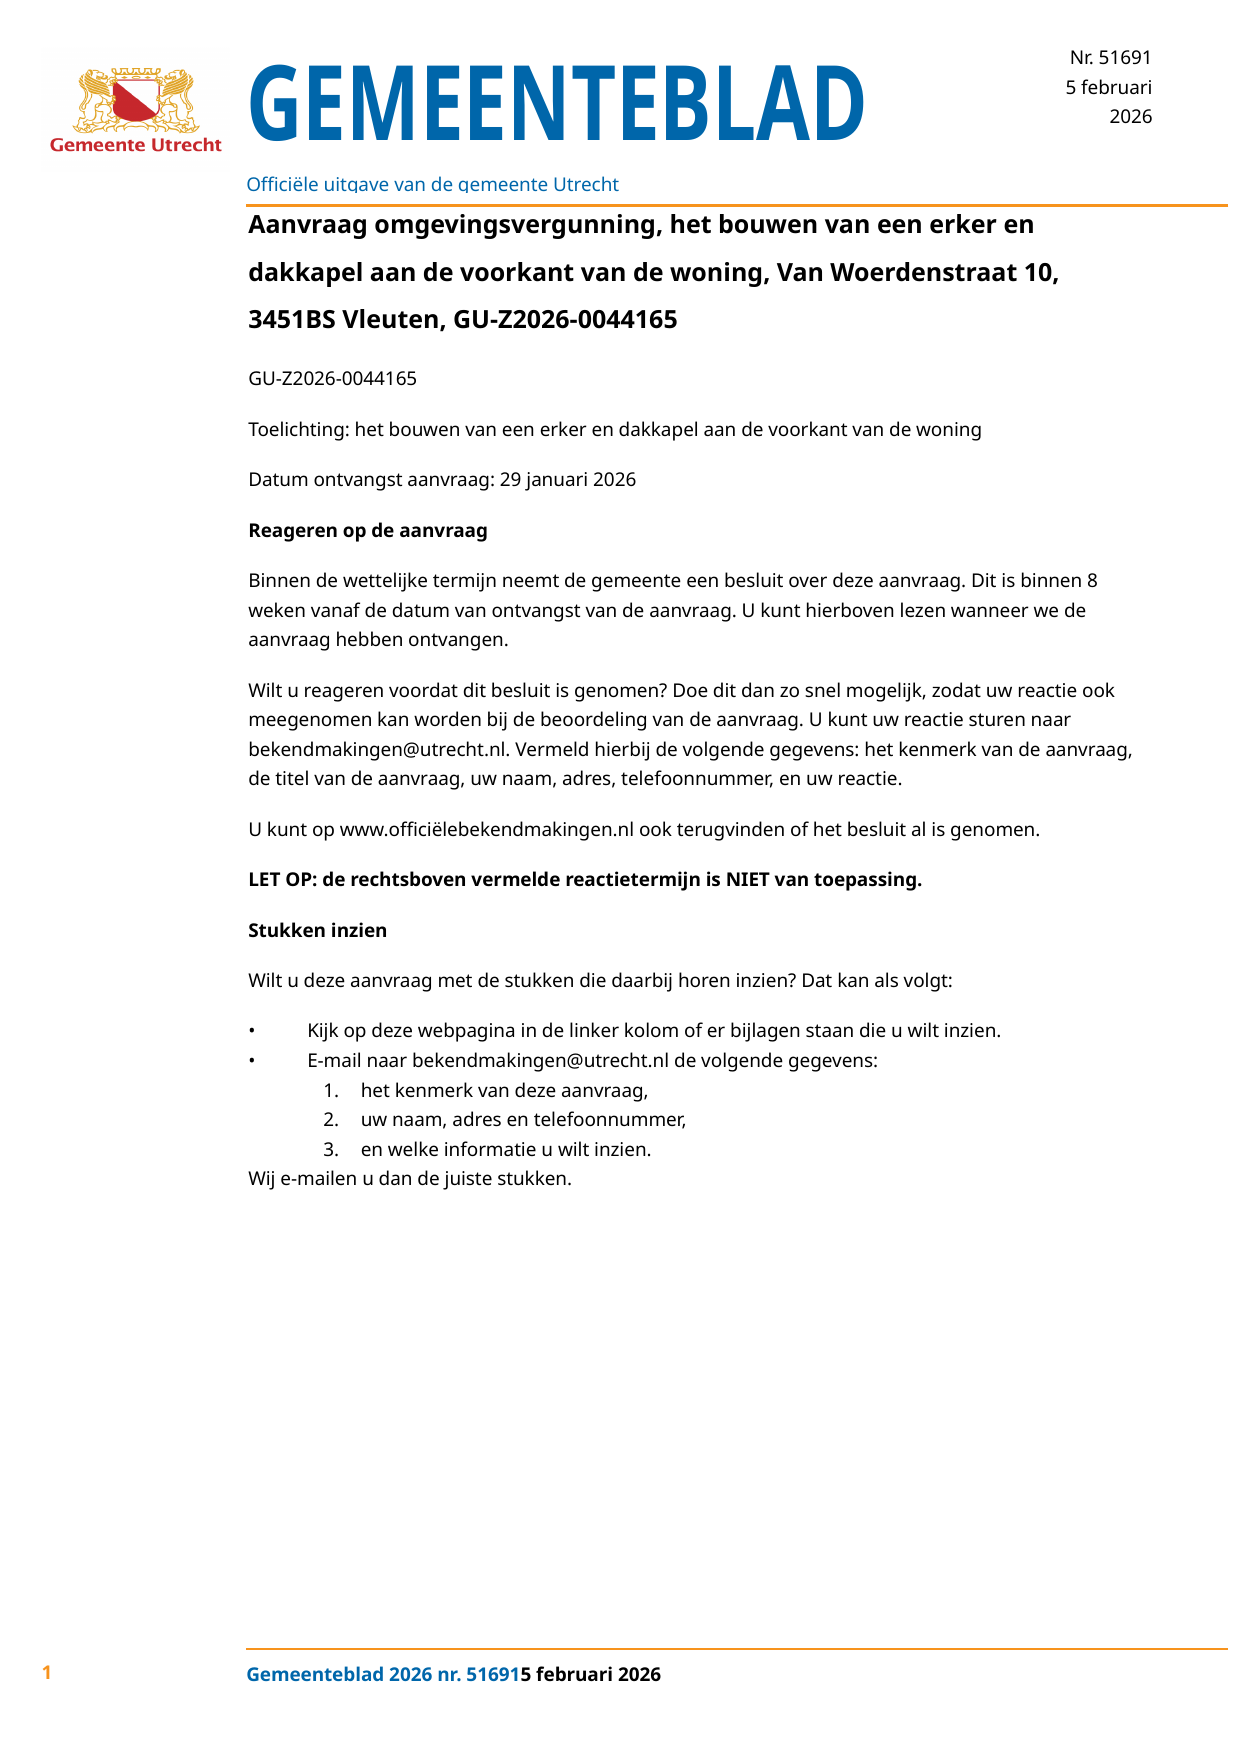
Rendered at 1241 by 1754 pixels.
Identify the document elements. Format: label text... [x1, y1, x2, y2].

text Reageren op de aanvraag [248, 517, 1152, 542]
text U kunt op www.officiëlebekendmakingen.nl ook terugvinden of het besluit al is genomen. [248, 816, 1152, 842]
list uw naam, adres en telefoonnummer, [323, 1106, 1152, 1132]
text Toelichting: het bouwen van een erker en dakkapel aan de voorkant van de woning [248, 416, 1152, 442]
text Stukken inzien [248, 917, 1152, 942]
text Binnen de wettelijke termijn neemt de gemeente een besluit over deze aanvraag. Dit is binnen 8 weken vanaf de datum van ontvangst van de aanvraag. U kunt hierboven lezen wanneer we de aanvraag hebben ontvangen. [248, 567, 1152, 652]
list Kijk op deze webpagina in de linker kolom of er bijlagen staan die u wilt inzien. [248, 1018, 1152, 1043]
text Wilt u reageren voordat dit besluit is genomen? Doe dit dan zo snel mogelijk, zodat uw reactie ook meegenomen kan worden bij de beoordeling van de aanvraag. U kunt uw reactie sturen naar bekendmakingen@utrecht.nl. Vermeld hierbij de volgende gegevens: het kenmerk van de aanvraag, de titel van de aanvraag, uw naam, adres, telefoonnummer, en uw reactie. [248, 677, 1152, 791]
picture [41, 47, 231, 172]
text Aanvraag omgevingsvergunning, het bouwen van een erker en dakkapel aan de voorkant van de woning, Van Woerdenstraat 10, 3451BS Vleuten, GU-Z2026-0044165 [248, 207, 1152, 336]
text LET OP: de rechtsboven vermelde reactietermijn is NIET van toepassing. [248, 866, 1152, 892]
text Wij e-mailen u dan de juiste stukken. [248, 1166, 1152, 1191]
text GU-Z2026-0044165 [248, 366, 1152, 391]
text Datum ontvangst aanvraag: 29 januari 2026 [248, 466, 1152, 492]
list en welke informatie u wilt inzien. [323, 1136, 1152, 1162]
text Wilt u deze aanvraag met de stukken die daarbij horen inzien? Dat kan als volgt: [248, 967, 1152, 993]
list het kenmerk van deze aanvraag, [323, 1077, 1152, 1102]
list E-mail naar bekendmakingen@utrecht.nl de volgende gegevens: [248, 1047, 1152, 1073]
